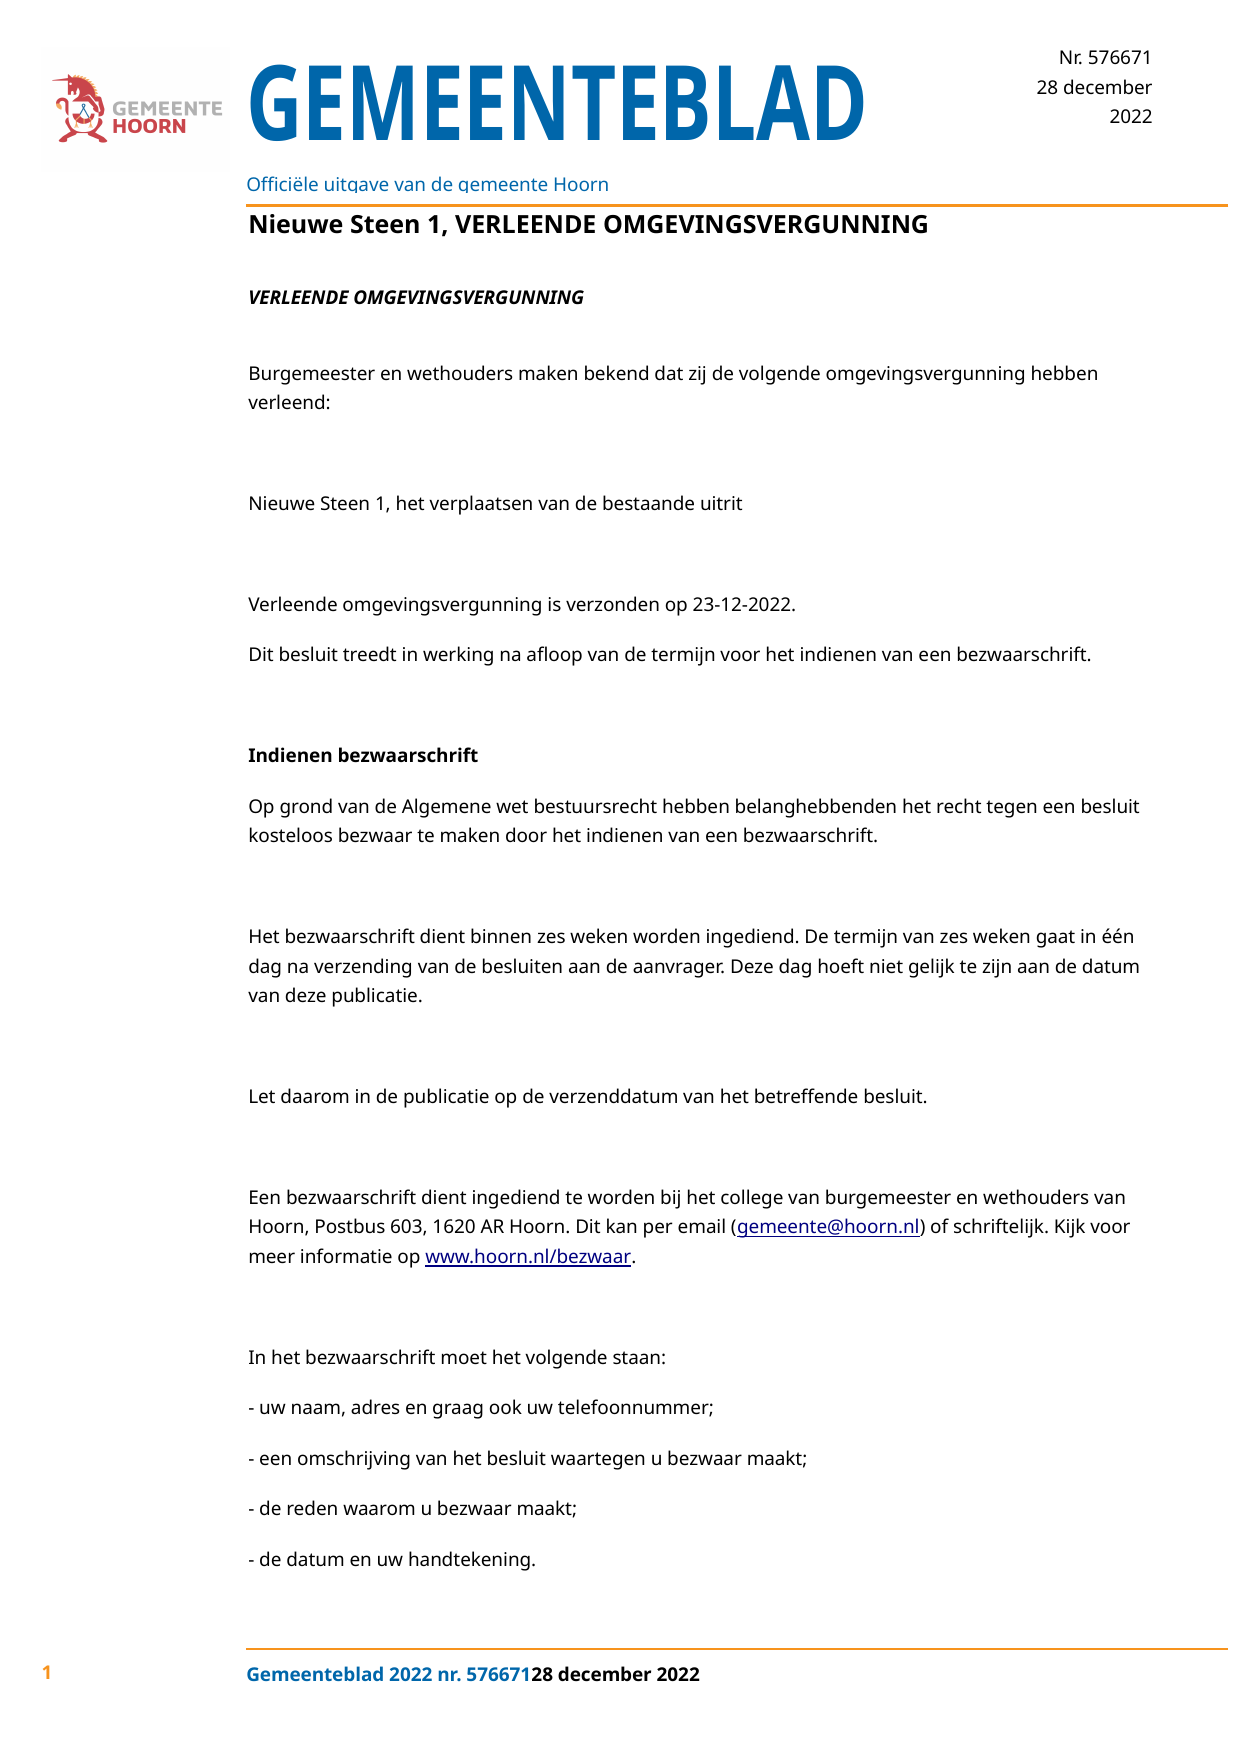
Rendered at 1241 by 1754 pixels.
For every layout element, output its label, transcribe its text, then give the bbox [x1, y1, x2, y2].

text Een bezwaarschrift dient ingediend te worden bij het college van burgemeester en wethouders van Hoorn, Postbus 603, 1620 AR Hoorn. Dit kan per email (gemeente@hoorn.nl) of schriftelijk. Kijk voor meer informatie op www.hoorn.nl/bezwaar. [248, 1184, 1152, 1269]
text - de reden waarom u bezwaar maakt; [248, 1495, 1152, 1521]
text Nieuwe Steen 1, het verplaatsen van de bestaande uitrit [248, 490, 1152, 516]
text Let daarom in de publicatie op de verzenddatum van het betreffende besluit. [248, 1083, 1152, 1109]
text - de datum en uw handtekening. [248, 1546, 1152, 1572]
text Indienen bezwaarschrift [248, 742, 1152, 768]
text Verleende omgevingsvergunning is verzonden op 23-12-2022. [248, 591, 1152, 617]
text Burgemeester en wethouders maken bekend dat zij de volgende omgevingsvergunning hebben verleend: [248, 360, 1152, 415]
text In het bezwaarschrift moet het volgende staan: [248, 1344, 1152, 1370]
text Dit besluit treedt in werking na afloop van de termijn voor het indienen van een bezwaarschrift. [248, 642, 1152, 667]
picture [41, 47, 231, 172]
text - uw naam, adres en graag ook uw telefoonnummer; [248, 1394, 1152, 1420]
text Het bezwaarschrift dient binnen zes weken worden ingediend. De termijn van zes weken gaat in één dag na verzending van de besluiten aan de aanvrager. Deze dag hoeft niet gelijk te zijn aan de datum van deze publicatie. [248, 923, 1152, 1008]
text VERLEENDE OMGEVINGSVERGUNNING [248, 284, 1152, 309]
text - een omschrijving van het besluit waartegen u bezwaar maakt; [248, 1445, 1152, 1471]
text Op grond van de Algemene wet bestuursrecht hebben belanghebbenden het recht tegen een besluit kosteloos bezwaar te maken door het indienen van een bezwaarschrift. [248, 793, 1152, 848]
text Nieuwe Steen 1, VERLEENDE OMGEVINGSVERGUNNING [248, 207, 1152, 241]
